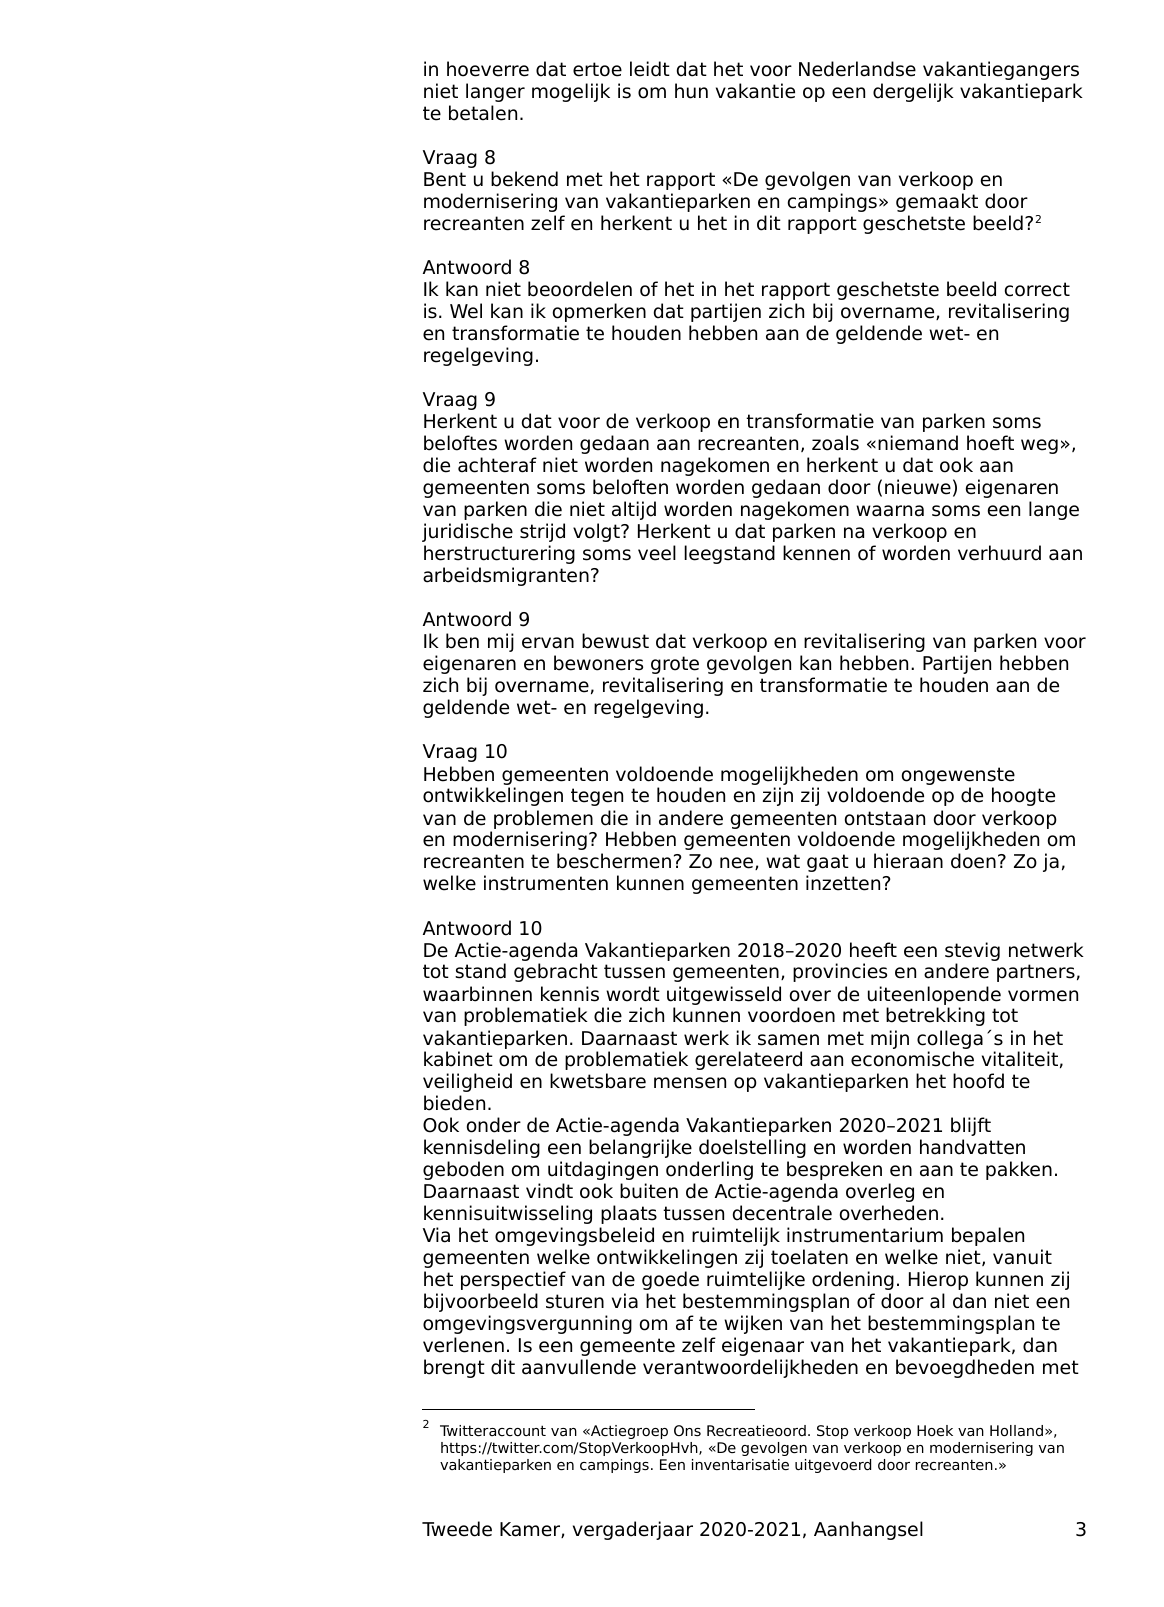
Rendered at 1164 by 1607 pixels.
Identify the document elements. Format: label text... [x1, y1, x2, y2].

text Ik kan niet beoordelen of het in het rapport geschetste beeld correct is. Wel kan ik opmerken dat partijen zich bij overname, revitalisering en transformatie te houden hebben aan de geldende wet- en regelgeving. [422, 279, 1087, 367]
text Antwoord 9 [422, 609, 1087, 631]
text Hebben gemeenten voldoende mogelijkheden om ongewenste ontwikkelingen tegen te houden en zijn zij voldoende op de hoogte van de problemen die in andere gemeenten ontstaan door verkoop en modernisering? Hebben gemeenten voldoende mogelijkheden om recreanten te beschermen? Zo nee, wat gaat u hieraan doen? Zo ja, welke instrumenten kunnen gemeenten inzetten? [422, 763, 1087, 895]
text Ik ben mij ervan bewust dat verkoop en revitalisering van parken voor eigenaren en bewoners grote gevolgen kan hebben. Partijen hebben zich bij overname, revitalisering en transformatie te houden aan de geldende wet- en regelgeving. [422, 631, 1087, 719]
text Vraag 10 [422, 741, 1087, 763]
text De Actie-agenda Vakantieparken 2018–2020 heeft een stevig netwerk tot stand gebracht tussen gemeenten, provincies en andere partners, waarbinnen kennis wordt uitgewisseld over de uiteenlopende vormen van problematiek die zich kunnen voordoen met betrekking tot vakantieparken. Daarnaast werk ik samen met mijn collega´s in het kabinet om de problematiek gerelateerd aan economische vitaliteit, veiligheid en kwetsbare mensen op vakantieparken het hoofd te bieden. [422, 939, 1087, 1115]
text Via het omgevingsbeleid en ruimtelijk instrumentarium bepalen gemeenten welke ontwikkelingen zij toelaten en welke niet, vanuit het perspectief van de goede ruimtelijke ordening. Hierop kunnen zij bijvoorbeeld sturen via het bestemmingsplan of door al dan niet een omgevingsvergunning om af te wijken van het bestemmingsplan te verlenen. Is een gemeente zelf eigenaar van het vakantiepark, dan brengt dit aanvullende verantwoordelijkheden en bevoegdheden met [422, 1225, 1087, 1379]
text in hoeverre dat ertoe leidt dat het voor Nederlandse vakantiegangers niet langer mogelijk is om hun vakantie op een dergelijk vakantiepark te betalen. [422, 59, 1087, 125]
text Bent u bekend met het rapport «De gevolgen van verkoop en modernisering van vakantieparken en campings» gemaakt door recreanten zelf en herkent u het in dit rapport geschetste beeld? [422, 169, 1087, 235]
text Antwoord 10 [422, 917, 1087, 939]
text Twitteraccount van «Actiegroep Ons Recreatieoord. Stop verkoop Hoek van Holland», https://twitter.com/StopVerkoopHvh, «De gevolgen van verkoop en modernisering van vakantieparken en campings. Een inventarisatie uitgevoerd door recreanten.» [422, 1418, 1087, 1474]
text Vraag 9 [422, 389, 1087, 411]
text Herkent u dat voor de verkoop en transformatie van parken soms beloftes worden gedaan aan recreanten, zoals «niemand hoeft weg», die achteraf niet worden nagekomen en herkent u dat ook aan gemeenten soms beloften worden gedaan door (nieuwe) eigenaren van parken die niet altijd worden nagekomen waarna soms een lange juridische strijd volgt? Herkent u dat parken na verkoop en herstructurering soms veel leegstand kennen of worden verhuurd aan arbeidsmigranten? [422, 411, 1087, 587]
text Ook onder de Actie-agenda Vakantieparken 2020–2021 blijft kennisdeling een belangrijke doelstelling en worden handvatten geboden om uitdagingen onderling te bespreken en aan te pakken. Daarnaast vindt ook buiten de Actie-agenda overleg en kennisuitwisseling plaats tussen decentrale overheden. [422, 1115, 1087, 1225]
text Vraag 8 [422, 147, 1087, 169]
text Antwoord 8 [422, 257, 1087, 279]
